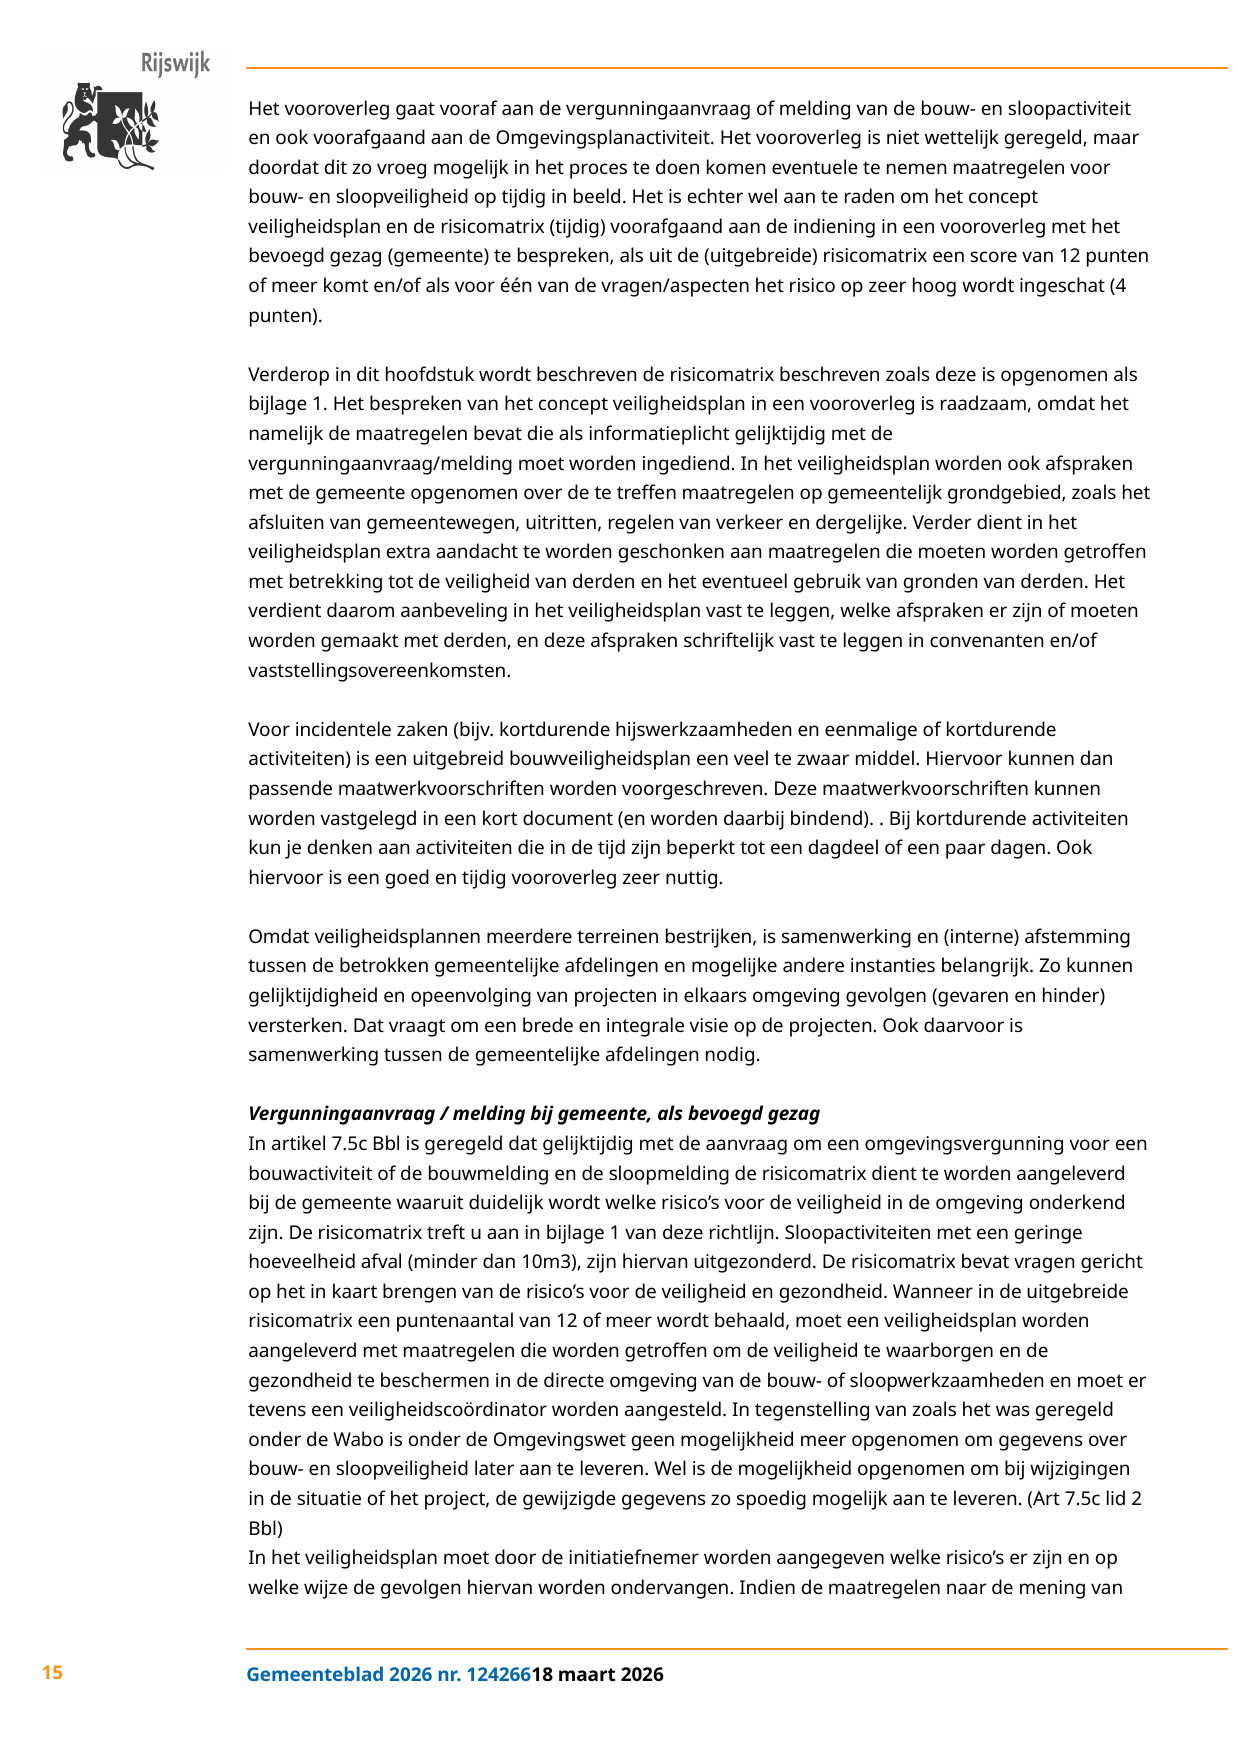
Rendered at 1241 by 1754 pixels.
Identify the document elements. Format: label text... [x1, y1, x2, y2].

text Het vooroverleg gaat vooraf aan de vergunningaanvraag of melding van de bouw- en sloopactiviteit en ook voorafgaand aan de Omgevingsplanactiviteit. Het vooroverleg is niet wettelijk geregeld, maar doordat dit zo vroeg mogelijk in het proces te doen komen eventuele te nemen maatregelen voor bouw- en sloopveiligheid op tijdig in beeld. Het is echter wel aan te raden om het concept veiligheidsplan en de risicomatrix (tijdig) voorafgaand aan de indiening in een vooroverleg met het bevoegd gezag (gemeente) te bespreken, als uit de (uitgebreide) risicomatrix een score van 12 punten of meer komt en/of als voor één van de vragen/aspecten het risico op zeer hoog wordt ingeschat (4 punten). [248, 95, 1152, 328]
text Vergunningaanvraag / melding bij gemeente, als bevoegd gezag [248, 1101, 1152, 1126]
text Omdat veiligheidsplannen meerdere terreinen bestrijken, is samenwerking en (interne) afstemming tussen de betrokken gemeentelijke afdelingen en mogelijke andere instanties belangrijk. Zo kunnen gelijktijdigheid en opeenvolging van projecten in elkaars omgeving gevolgen (gevaren en hinder) versterken. Dat vraagt om een brede en integrale visie op de projecten. Ook daarvoor is samenwerking tussen de gemeentelijke afdelingen nodig. [248, 923, 1152, 1067]
text Verderop in dit hoofdstuk wordt beschreven de risicomatrix beschreven zoals deze is opgenomen als bijlage 1. Het bespreken van het concept veiligheidsplan in een vooroverleg is raadzaam, omdat het namelijk de maatregelen bevat die als informatieplicht gelijktijdig met de vergunningaanvraag/melding moet worden ingediend. In het veiligheidsplan worden ook afspraken met de gemeente opgenomen over de te treffen maatregelen op gemeentelijk grondgebied, zoals het afsluiten van gemeentewegen, uitritten, regelen van verkeer en dergelijke. Verder dient in het veiligheidsplan extra aandacht te worden geschonken aan maatregelen die moeten worden getroffen met betrekking tot de veiligheid van derden en het eventueel gebruik van gronden van derden. Het verdient daarom aanbeveling in het veiligheidsplan vast te leggen, welke afspraken er zijn of moeten worden gemaakt met derden, en deze afspraken schriftelijk vast te leggen in convenanten en/of vaststellingsovereenkomsten. [248, 361, 1152, 683]
text In het veiligheidsplan moet door de initiatiefnemer worden aangegeven welke risico’s er zijn en op welke wijze de gevolgen hiervan worden ondervangen. Indien de maatregelen naar de mening van [248, 1544, 1152, 1600]
text Voor incidentele zaken (bijv. kortdurende hijswerkzaamheden en eenmalige of kortdurende activiteiten) is een uitgebreid bouwveiligheidsplan een veel te zwaar middel. Hiervoor kunnen dan passende maatwerkvoorschriften worden voorgeschreven. Deze maatwerkvoorschriften kunnen worden vastgelegd in een kort document (en worden daarbij bindend). . Bij kortdurende activiteiten kun je denken aan activiteiten die in de tijd zijn beperkt tot een dagdeel of een paar dagen. Ook hiervoor is een goed en tijdig vooroverleg zeer nuttig. [248, 716, 1152, 890]
text In artikel 7.5c Bbl is geregeld dat gelijktijdig met de aanvraag om een omgevingsvergunning voor een bouwactiviteit of de bouwmelding en de sloopmelding de risicomatrix dient te worden aangeleverd bij de gemeente waaruit duidelijk wordt welke risico’s voor de veiligheid in de omgeving onderkend zijn. De risicomatrix treft u aan in bijlage 1 van deze richtlijn. Sloopactiviteiten met een geringe hoeveelheid afval (minder dan 10m3), zijn hiervan uitgezonderd. De risicomatrix bevat vragen gericht op het in kaart brengen van de risico’s voor de veiligheid en gezondheid. Wanneer in de uitgebreide risicomatrix een puntenaantal van 12 of meer wordt behaald, moet een veiligheidsplan worden aangeleverd met maatregelen die worden getroffen om de veiligheid te waarborgen en de gezondheid te beschermen in de directe omgeving van de bouw- of sloopwerkzaamheden en moet er tevens een veiligheidscoördinator worden aangesteld. In tegenstelling van zoals het was geregeld onder de Wabo is onder de Omgevingswet geen mogelijkheid meer opgenomen om gegevens over bouw- en sloopveiligheid later aan te leveren. Wel is de mogelijkheid opgenomen om bij wijzigingen in de situatie of het project, de gewijzigde gegevens zo spoedig mogelijk aan te leveren. (Art 7.5c lid 2 Bbl) [248, 1130, 1152, 1541]
picture [41, 47, 231, 172]
